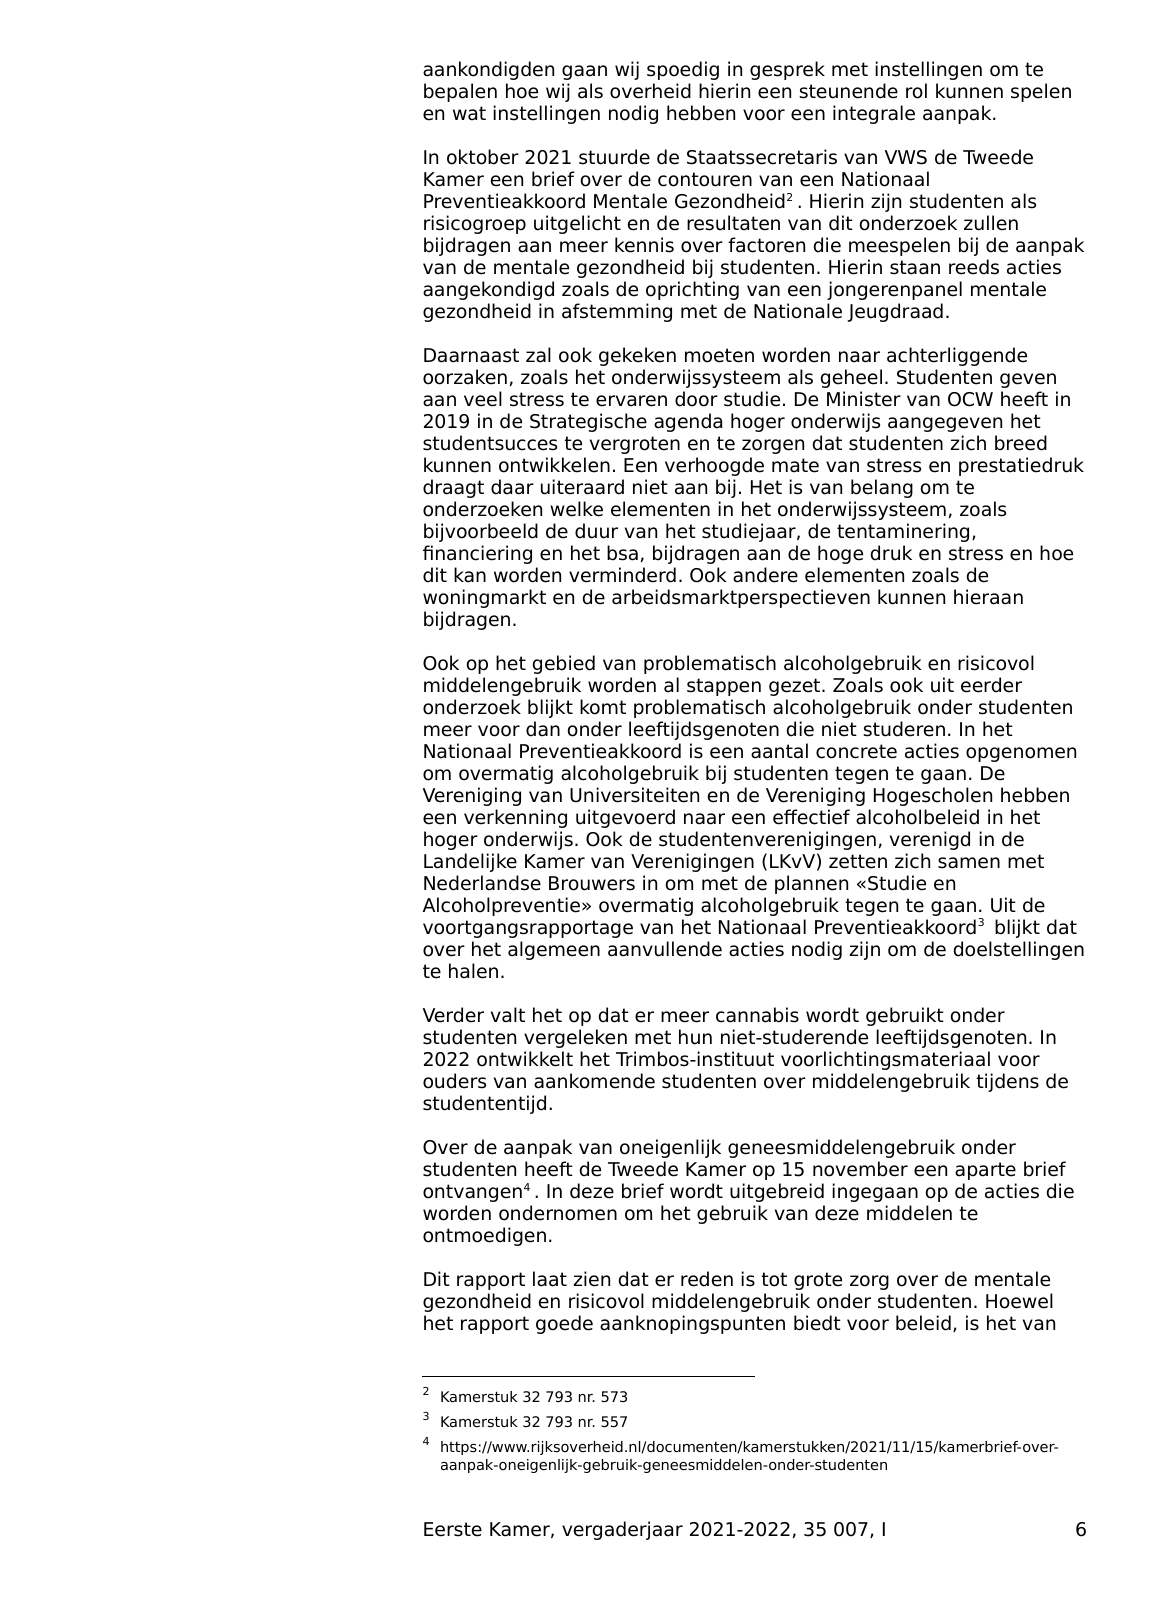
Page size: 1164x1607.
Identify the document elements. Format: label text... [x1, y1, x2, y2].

text https://www.rijksoverheid.nl/documenten/kamerstukken/2021/11/15/kamerbrief-over-aanpak-oneigenlijk-gebruik-geneesmiddelen-onder-studenten [422, 1435, 1087, 1474]
text Over de aanpak van oneigenlijk geneesmiddelengebruik onder studenten heeft de Tweede Kamer op 15 november een aparte brief ontvangen. In deze brief wordt uitgebreid ingegaan op de acties die worden ondernomen om het gebruik van deze middelen te ontmoedigen. [422, 1137, 1087, 1247]
text Verder valt het op dat er meer cannabis wordt gebruikt onder studenten vergeleken met hun niet-studerende leeftijdsgenoten. In 2022 ontwikkelt het Trimbos-instituut voorlichtingsmateriaal voor ouders van aankomende studenten over middelengebruik tijdens de studententijd. [422, 1005, 1087, 1115]
text Ook op het gebied van problematisch alcoholgebruik en risicovol middelengebruik worden al stappen gezet. Zoals ook uit eerder onderzoek blijkt komt problematisch alcoholgebruik onder studenten meer voor dan onder leeftijdsgenoten die niet studeren. In het Nationaal Preventieakkoord is een aantal concrete acties opgenomen om overmatig alcoholgebruik bij studenten tegen te gaan. De Vereniging van Universiteiten en de Vereniging Hogescholen hebben een verkenning uitgevoerd naar een effectief alcoholbeleid in het hoger onderwijs. Ook de studentenverenigingen, verenigd in de Landelijke Kamer van Verenigingen (LKvV) zetten zich samen met Nederlandse Brouwers in om met de plannen «Studie en Alcoholpreventie» overmatig alcoholgebruik tegen te gaan. Uit de voortgangsrapportage van het Nationaal Preventieakkoord blijkt dat over het algemeen aanvullende acties nodig zijn om de doelstellingen te halen. [422, 653, 1087, 983]
text Kamerstuk 32 793 nr. 557 [422, 1410, 1087, 1432]
text Daarnaast zal ook gekeken moeten worden naar achterliggende oorzaken, zoals het onderwijssysteem als geheel. Studenten geven aan veel stress te ervaren door studie. De Minister van OCW heeft in 2019 in de Strategische agenda hoger onderwijs aangegeven het studentsucces te vergroten en te zorgen dat studenten zich breed kunnen ontwikkelen. Een verhoogde mate van stress en prestatiedruk draagt daar uiteraard niet aan bij. Het is van belang om te onderzoeken welke elementen in het onderwijssysteem, zoals bijvoorbeeld de duur van het studiejaar, de tentaminering, financiering en het bsa, bijdragen aan de hoge druk en stress en hoe dit kan worden verminderd. Ook andere elementen zoals de woningmarkt en de arbeidsmarktperspectieven kunnen hieraan bijdragen. [422, 345, 1087, 631]
text In oktober 2021 stuurde de Staatssecretaris van VWS de Tweede Kamer een brief over de contouren van een Nationaal Preventieakkoord Mentale Gezondheid. Hierin zijn studenten als risicogroep uitgelicht en de resultaten van dit onderzoek zullen bijdragen aan meer kennis over factoren die meespelen bij de aanpak van de mentale gezondheid bij studenten. Hierin staan reeds acties aangekondigd zoals de oprichting van een jongerenpanel mentale gezondheid in afstemming met de Nationale Jeugdraad. [422, 147, 1087, 323]
text Kamerstuk 32 793 nr. 573 [422, 1385, 1087, 1407]
text Dit rapport laat zien dat er reden is tot grote zorg over de mentale gezondheid en risicovol middelengebruik onder studenten. Hoewel het rapport goede aanknopingspunten biedt voor beleid, is het van [422, 1269, 1087, 1335]
text aankondigden gaan wij spoedig in gesprek met instellingen om te bepalen hoe wij als overheid hierin een steunende rol kunnen spelen en wat instellingen nodig hebben voor een integrale aanpak. [422, 59, 1087, 125]
